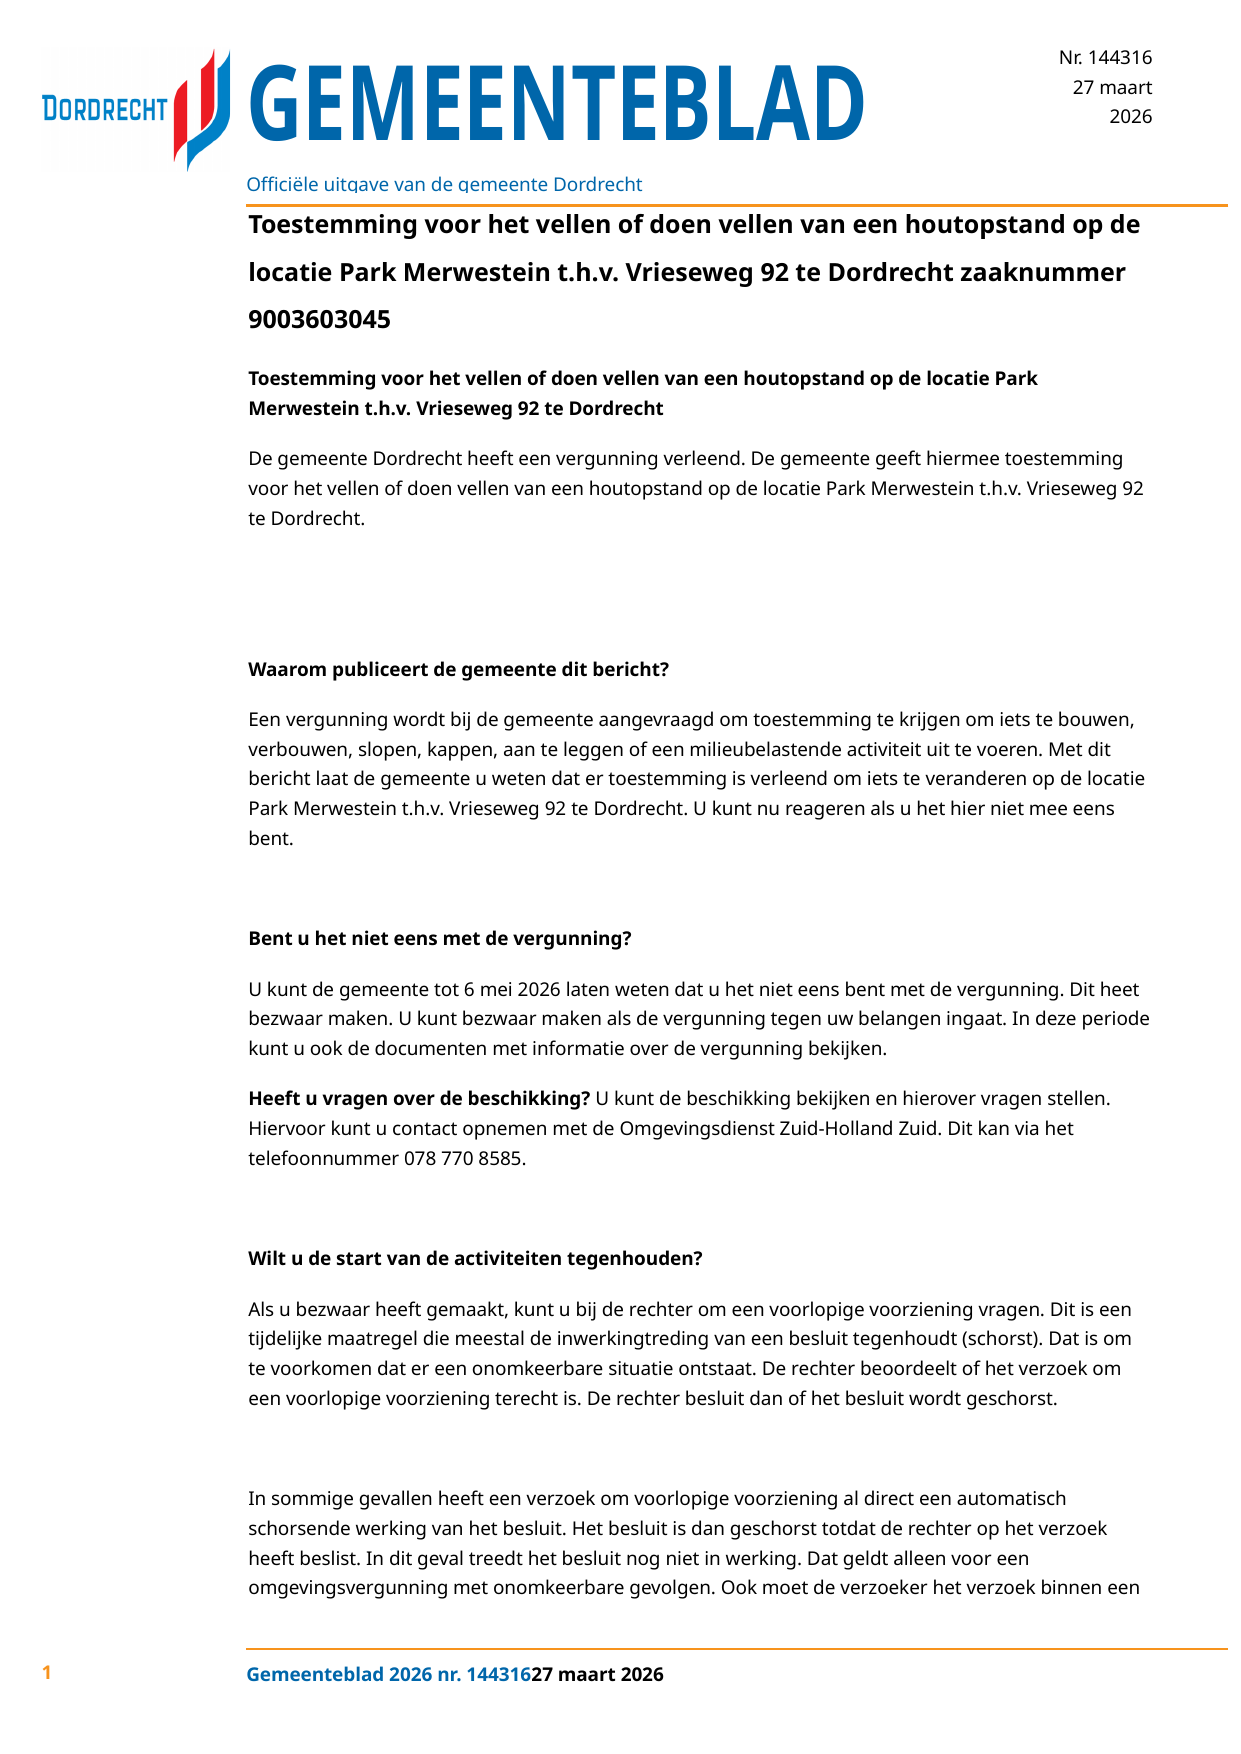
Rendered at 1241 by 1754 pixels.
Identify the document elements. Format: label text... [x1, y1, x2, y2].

text In sommige gevallen heeft een verzoek om voorlopige voorziening al direct een automatisch schorsende werking van het besluit. Het besluit is dan geschorst totdat de rechter op het verzoek heeft beslist. In dit geval treedt het besluit nog niet in werking. Dat geldt alleen voor een omgevingsvergunning met onomkeerbare gevolgen. Ook moet de verzoeker het verzoek binnen een [248, 1486, 1152, 1600]
text Wilt u de start van de activiteiten tegenhouden? [248, 1246, 1152, 1271]
text Heeft u vragen over de beschikking? U kunt de beschikking bekijken en hierover vragen stellen. Hiervoor kunt u contact opnemen met de Omgevingsdienst Zuid-Holland Zuid. Dit kan via het telefoonnummer 078 770 8585. [248, 1086, 1152, 1170]
text Een vergunning wordt bij de gemeente aangevraagd om toestemming te krijgen om iets te bouwen, verbouwen, slopen, kappen, aan te leggen of een milieubelastende activiteit uit te voeren. Met dit bericht laat de gemeente u weten dat er toestemming is verleend om iets te veranderen op de locatie Park Merwestein t.h.v. Vrieseweg 92 te Dordrecht. U kunt nu reageren als u het hier niet mee eens bent. [248, 706, 1152, 850]
text Waarom publiceert de gemeente dit bericht? [248, 656, 1152, 682]
text De gemeente Dordrecht heeft een vergunning verleend. De gemeente geeft hiermee toestemming voor het vellen of doen vellen van een houtopstand op de locatie Park Merwestein t.h.v. Vrieseweg 92 te Dordrecht. [248, 446, 1152, 530]
picture [41, 47, 231, 172]
text Toestemming voor het vellen of doen vellen van een houtopstand op de locatie Park Merwestein t.h.v. Vrieseweg 92 te Dordrecht [248, 366, 1152, 421]
text U kunt de gemeente tot 6 mei 2026 laten weten dat u het niet eens bent met de vergunning. Dit heet bezwaar maken. U kunt bezwaar maken als de vergunning tegen uw belangen ingaat. In deze periode kunt u ook de documenten met informatie over de vergunning bekijken. [248, 976, 1152, 1061]
text Als u bezwaar heeft gemaakt, kunt u bij de rechter om een voorlopige voorziening vragen. Dit is een tijdelijke maatregel die meestal de inwerkingtreding van een besluit tegenhoudt (schorst). Dat is om te voorkomen dat er een onomkeerbare situatie ontstaat. De rechter beoordeelt of het verzoek om een voorlopige voorziening terecht is. De rechter besluit dan of het besluit wordt geschorst. [248, 1296, 1152, 1410]
text Bent u het niet eens met de vergunning? [248, 926, 1152, 951]
text Toestemming voor het vellen of doen vellen van een houtopstand op de locatie Park Merwestein t.h.v. Vrieseweg 92 te Dordrecht zaaknummer 9003603045 [248, 207, 1152, 336]
